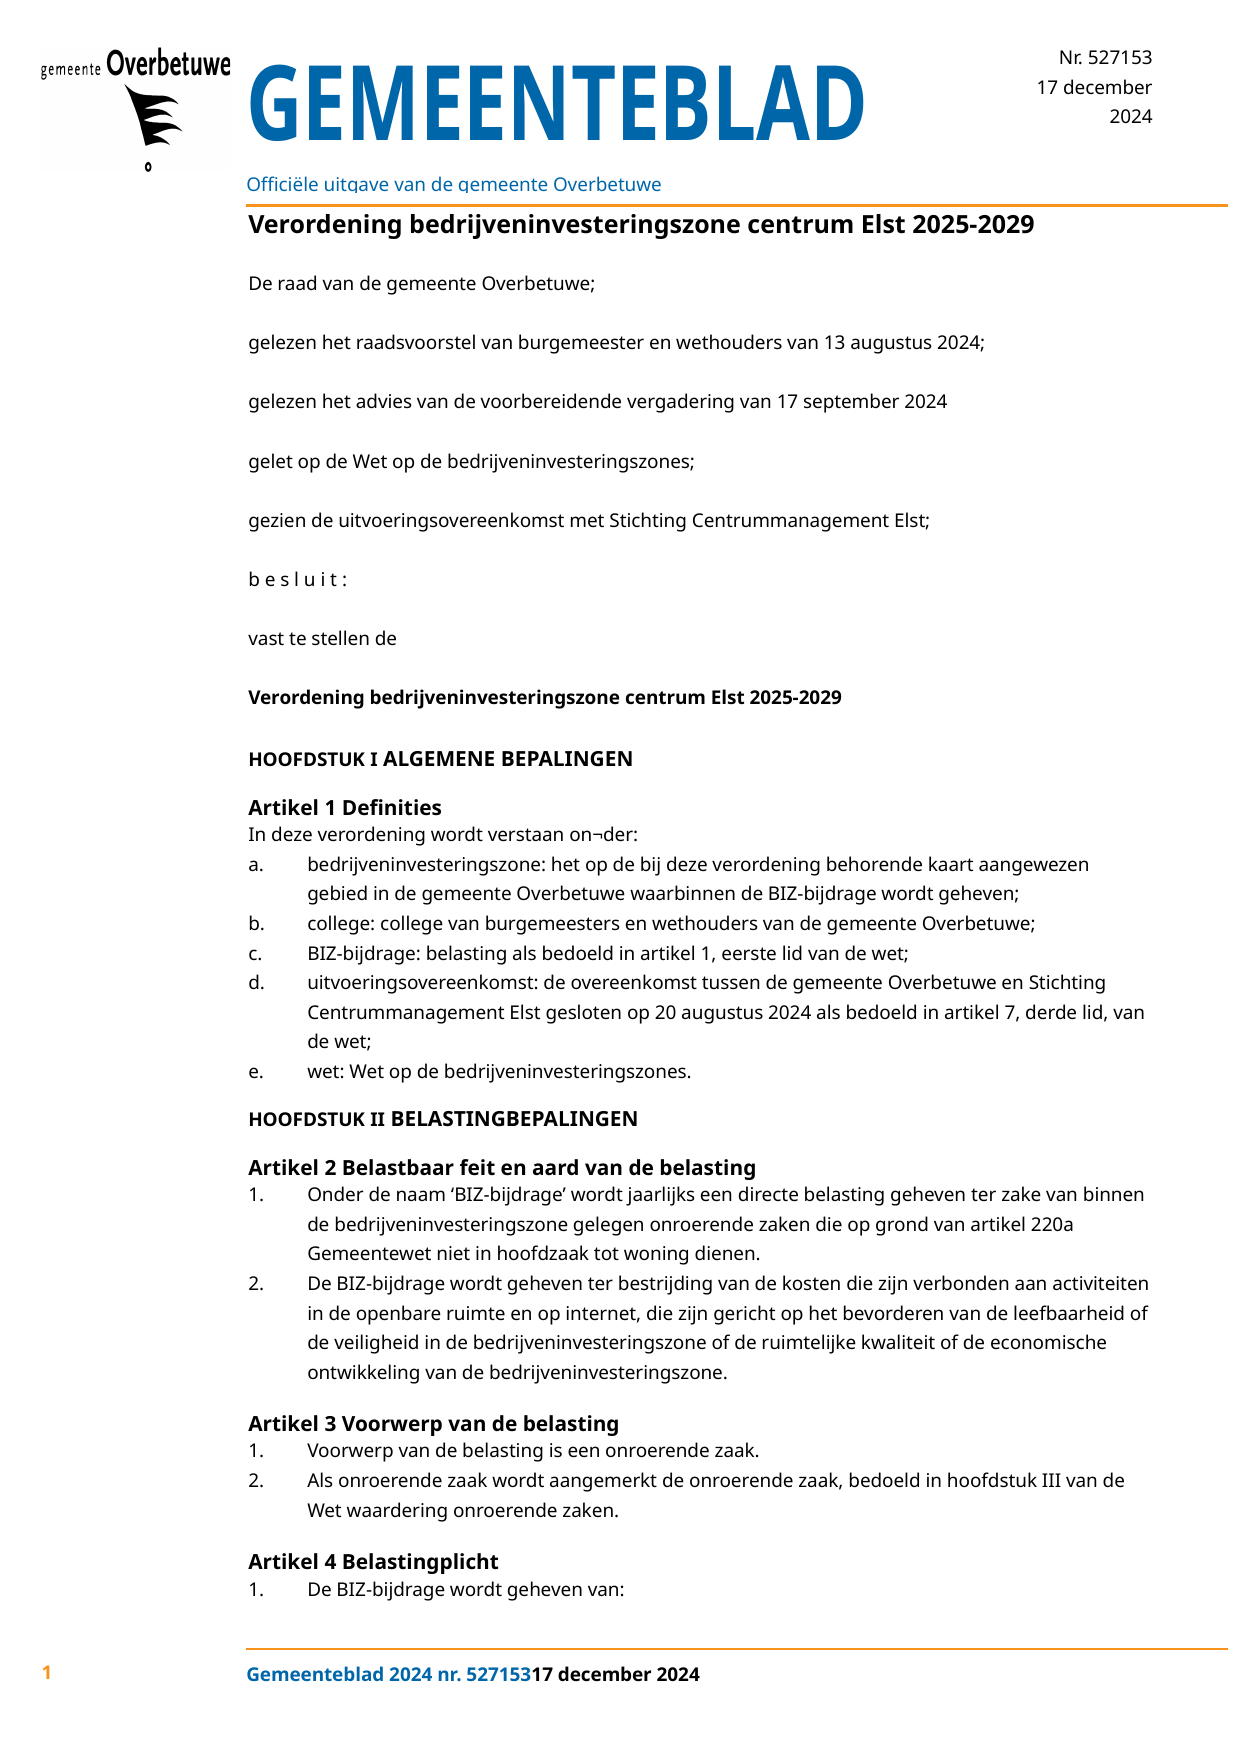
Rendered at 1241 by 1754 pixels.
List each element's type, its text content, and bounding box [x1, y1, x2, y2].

text gelet op de Wet op de bedrijveninvesteringszones; [248, 448, 1152, 473]
list De BIZ-bijdrage wordt geheven van: [248, 1576, 1152, 1601]
text De raad van de gemeente Overbetuwe; [248, 270, 1152, 296]
picture [41, 47, 231, 172]
text Verordening bedrijveninvesteringszone centrum Elst 2025-2029 [248, 684, 1152, 710]
list Als onroerende zaak wordt aangemerkt de onroerende zaak, bedoeld in hoofdstuk III van de Wet waardering onroerende zaken. [248, 1467, 1152, 1523]
text In deze verordening wordt verstaan on¬der: [248, 821, 1152, 847]
list wet: Wet op de bedrijveninvesteringszones. [248, 1058, 1152, 1084]
text Verordening bedrijveninvesteringszone centrum Elst 2025-2029 [248, 207, 1152, 241]
text Artikel 3 Voorwerp van de belasting [248, 1409, 1152, 1438]
text gelezen het raadsvoorstel van burgemeester en wethouders van 13 augustus 2024; [248, 329, 1152, 355]
list college: college van burgemeesters en wethouders van de gemeente Overbetuwe; [248, 910, 1152, 936]
list BIZ-bijdrage: belasting als bedoeld in artikel 1, eerste lid van de wet; [248, 940, 1152, 965]
text b e s l u i t : [248, 566, 1152, 592]
list bedrijveninvesteringszone: het op de bij deze verordening behorende kaart aangewezen gebied in de gemeente Overbetuwe waarbinnen de BIZ-bijdrage wordt geheven; [248, 851, 1152, 906]
text HOOFDSTUK I ALGEMENE BEPALINGEN [248, 744, 1152, 772]
text vast te stellen de [248, 625, 1152, 651]
text gelezen het advies van de voorbereidende vergadering van 17 september 2024 [248, 389, 1152, 414]
list Onder de naam ‘BIZ-bijdrage’ wordt jaarlijks een directe belasting geheven ter zake van binnen de bedrijveninvesteringszone gelegen onroerende zaken die op grond van artikel 220a Gemeentewet niet in hoofdzaak tot woning dienen. [248, 1181, 1152, 1266]
list Voorwerp van de belasting is een onroerende zaak. [248, 1438, 1152, 1463]
list uitvoeringsovereenkomst: de overeenkomst tussen de gemeente Overbetuwe en Stichting Centrummanagement Elst gesloten op 20 augustus 2024 als bedoeld in artikel 7, derde lid, van de wet; [248, 969, 1152, 1054]
text Artikel 4 Belastingplicht [248, 1547, 1152, 1576]
text Artikel 2 Belastbaar feit en aard van de belasting [248, 1153, 1152, 1181]
text HOOFDSTUK II BELASTINGBEPALINGEN [248, 1104, 1152, 1132]
text gezien de uitvoeringsovereenkomst met Stichting Centrummanagement Elst; [248, 507, 1152, 533]
list De BIZ-bijdrage wordt geheven ter bestrijding van de kosten die zijn verbonden aan activiteiten in de openbare ruimte en op internet, die zijn gericht op het bevorderen van de leefbaarheid of de veiligheid in de bedrijveninvesteringszone of de ruimtelijke kwaliteit of de economische ontwikkeling van de bedrijveninvesteringszone. [248, 1270, 1152, 1384]
text Artikel 1 Definities [248, 793, 1152, 821]
